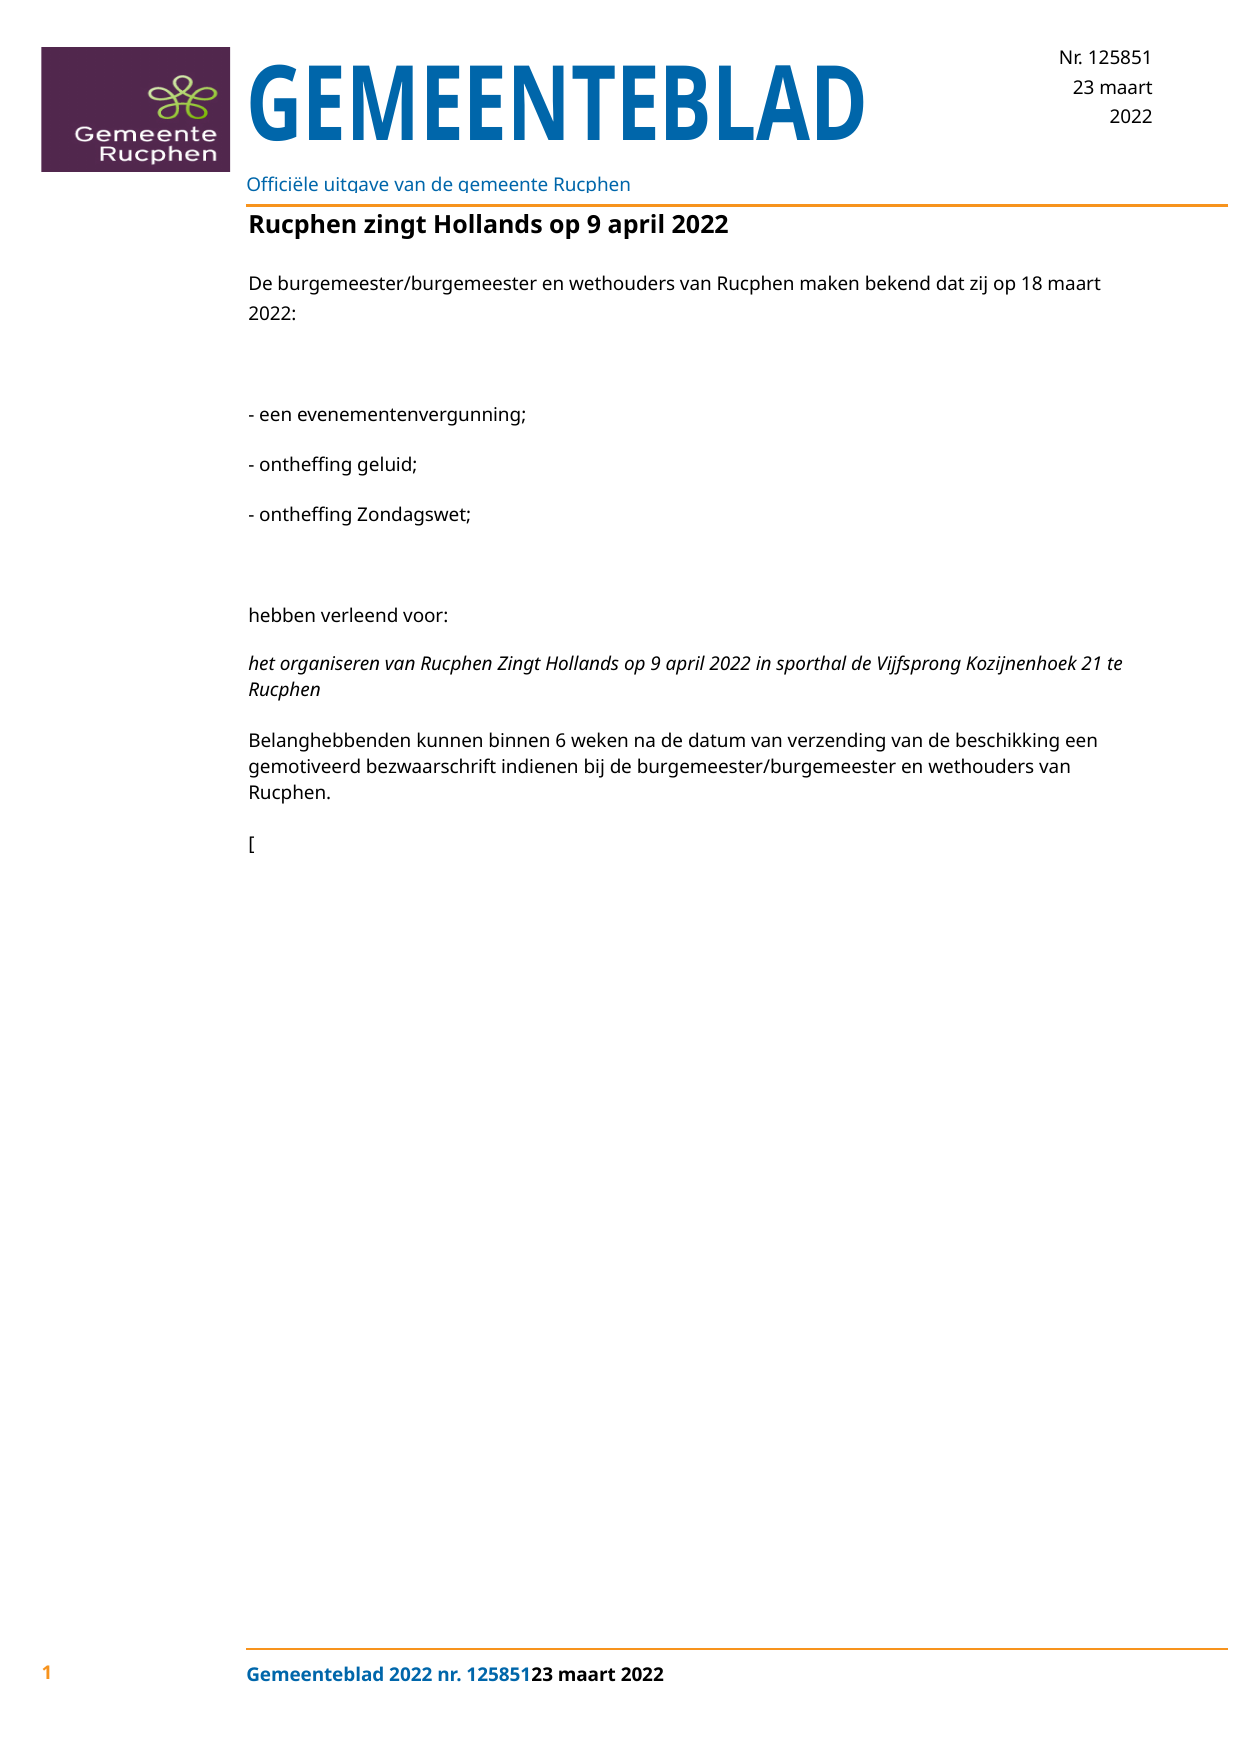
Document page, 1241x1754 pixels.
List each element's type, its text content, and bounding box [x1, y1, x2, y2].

text - een evenementenvergunning; [248, 401, 1152, 426]
picture [41, 47, 231, 172]
text - ontheffing Zondagswet; [248, 502, 1152, 527]
text - ontheffing geluid; [248, 451, 1152, 477]
text [ [248, 830, 1152, 856]
text het organiseren van Rucphen Zingt Hollands op 9 april 2022 in sporthal de Vijfsprong Kozijnenhoek 21 te Rucphen [248, 650, 1152, 702]
text hebben verleend voor: [248, 602, 1152, 628]
text De burgemeester/burgemeester en wethouders van Rucphen maken bekend dat zij op 18 maart 2022: [248, 270, 1152, 326]
text Rucphen zingt Hollands op 9 april 2022 [248, 207, 1152, 241]
text Belanghebbenden kunnen binnen 6 weken na de datum van verzending van de beschikking een gemotiveerd bezwaarschrift indienen bij de burgemeester/burgemeester en wethouders van Rucphen. [248, 727, 1152, 804]
